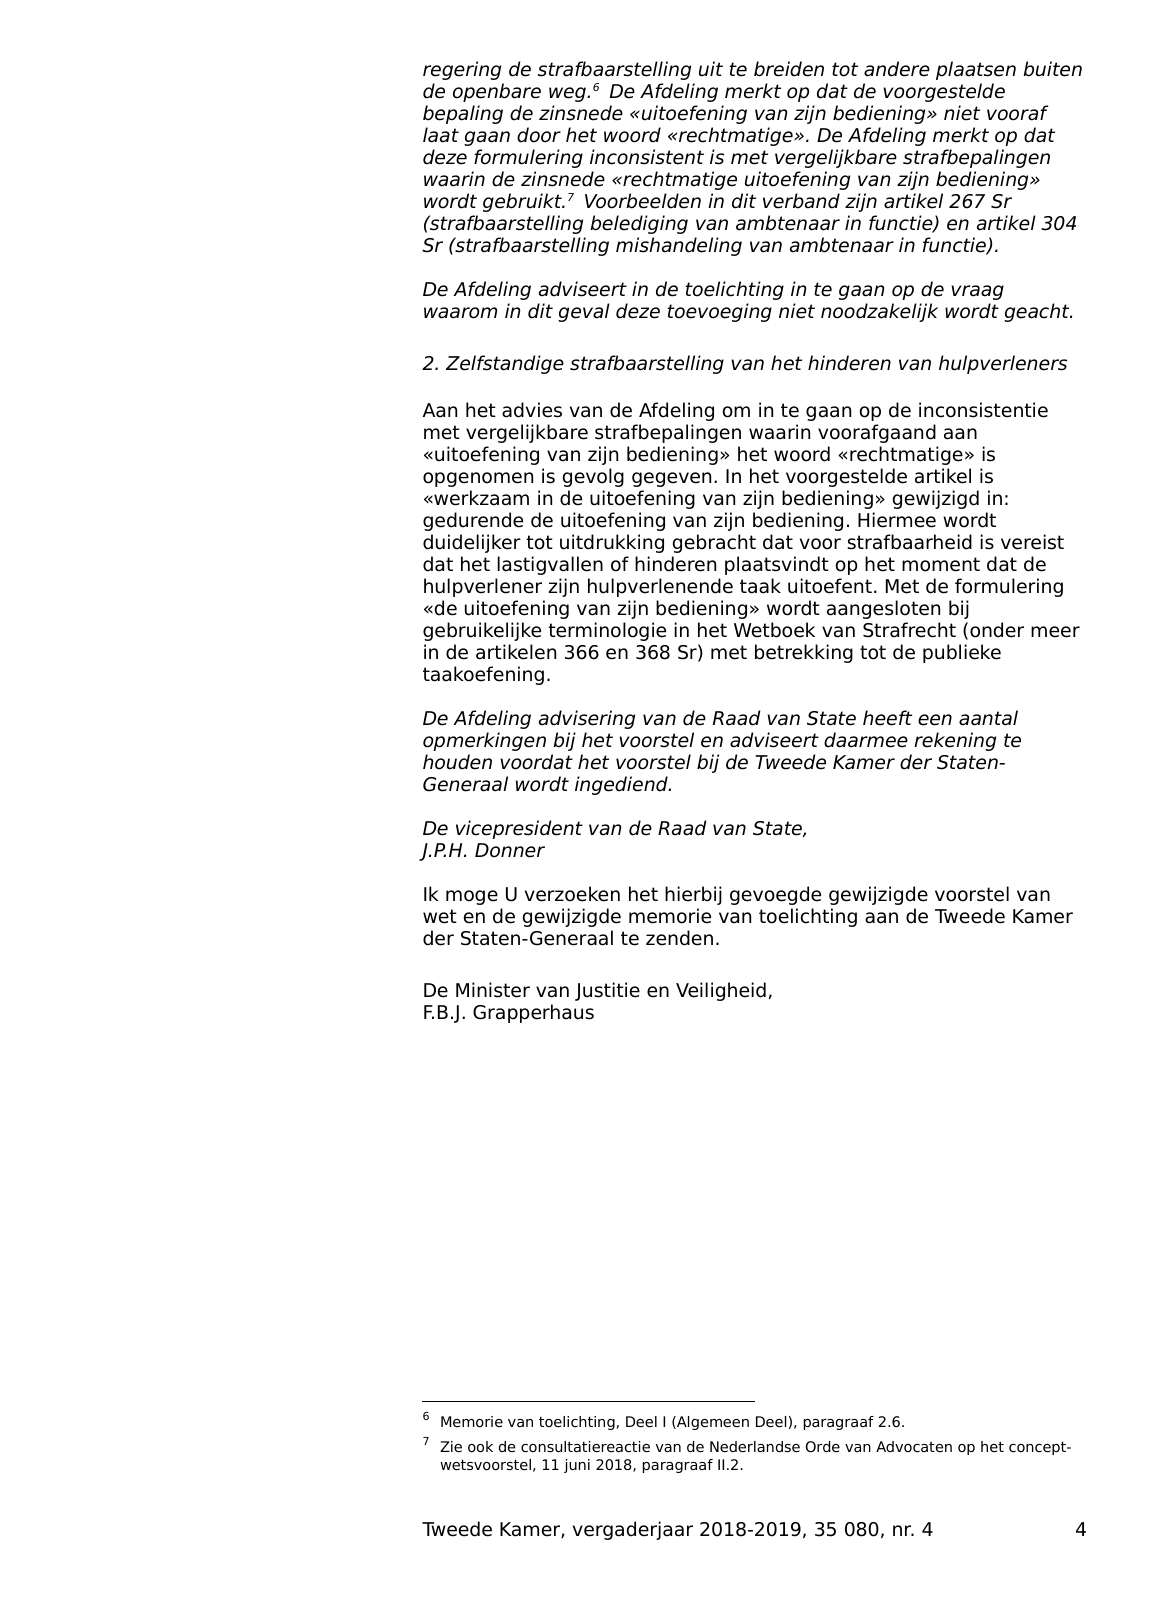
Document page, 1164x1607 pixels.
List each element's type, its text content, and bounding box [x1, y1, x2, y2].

text De vicepresident van de Raad van State, [422, 818, 1087, 840]
subtitle 2. Zelfstandige strafbaarstelling van het hinderen van hulpverleners [422, 353, 1087, 375]
text De Afdeling adviseert in de toelichting in te gaan op de vraag waarom in dit geval deze toevoeging niet noodzakelijk wordt geacht. [422, 279, 1087, 323]
text De Minister van Justitie en Veiligheid, F.B.J. Grapperhaus [422, 980, 1087, 1024]
text Ik moge U verzoeken het hierbij gevoegde gewijzigde voorstel van wet en de gewijzigde memorie van toelichting aan de Tweede Kamer der Staten-Generaal te zenden. [422, 884, 1087, 950]
text regering de strafbaarstelling uit te breiden tot andere plaatsen buiten de openbare weg. De Afdeling merkt op dat de voorgestelde bepaling de zinsnede «uitoefening van zijn bediening» niet vooraf laat gaan door het woord «rechtmatige». De Afdeling merkt op dat deze formulering inconsistent is met vergelijkbare strafbepalingen waarin de zinsnede «rechtmatige uitoefening van zijn bediening» wordt gebruikt. Voorbeelden in dit verband zijn artikel 267 Sr (strafbaarstelling belediging van ambtenaar in functie) en artikel 304 Sr (strafbaarstelling mishandeling van ambtenaar in functie). [422, 59, 1087, 257]
text Memorie van toelichting, Deel I (Algemeen Deel), paragraaf 2.6. [422, 1410, 1087, 1432]
text Zie ook de consultatiereactie van de Nederlandse Orde van Advocaten op het concept-wetsvoorstel, 11 juni 2018, paragraaf II.2. [422, 1435, 1087, 1474]
text J.P.H. Donner [422, 840, 1087, 862]
text De Afdeling advisering van de Raad van State heeft een aantal opmerkingen bij het voorstel en adviseert daarmee rekening te houden voordat het voorstel bij de Tweede Kamer der Staten-Generaal wordt ingediend. [422, 708, 1087, 796]
text Aan het advies van de Afdeling om in te gaan op de inconsistentie met vergelijkbare strafbepalingen waarin voorafgaand aan «uitoefening van zijn bediening» het woord «rechtmatige» is opgenomen is gevolg gegeven. In het voorgestelde artikel is «werkzaam in de uitoefening van zijn bediening» gewijzigd in: gedurende de uitoefening van zijn bediening. Hiermee wordt duidelijker tot uitdrukking gebracht dat voor strafbaarheid is vereist dat het lastigvallen of hinderen plaatsvindt op het moment dat de hulpverlener zijn hulpverlenende taak uitoefent. Met de formulering «de uitoefening van zijn bediening» wordt aangesloten bij gebruikelijke terminologie in het Wetboek van Strafrecht (onder meer in de artikelen 366 en 368 Sr) met betrekking tot de publieke taakoefening. [422, 400, 1087, 686]
